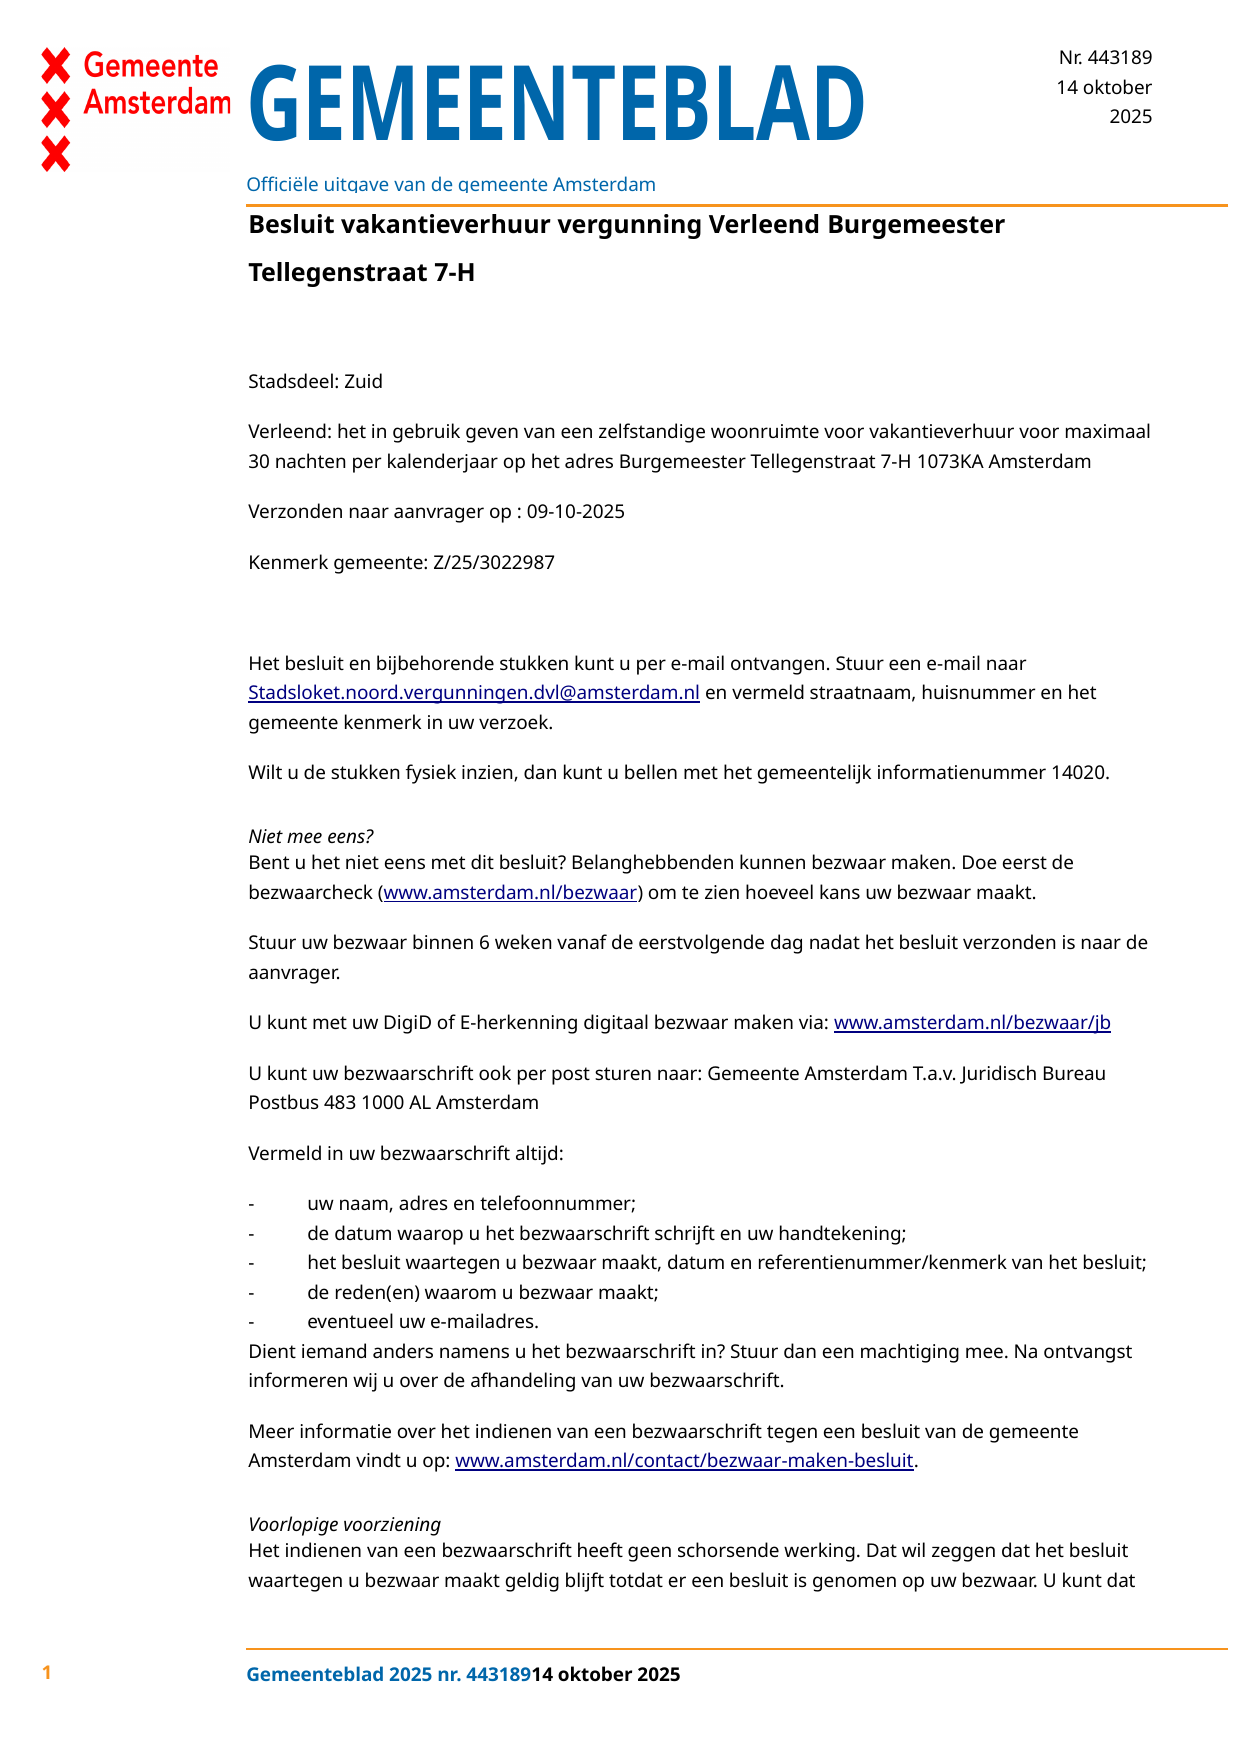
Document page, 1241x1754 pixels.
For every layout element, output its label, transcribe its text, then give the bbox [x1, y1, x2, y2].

text Verzonden naar aanvrager op : 09-10-2025 [248, 499, 1152, 524]
text U kunt uw bezwaarschrift ook per post sturen naar: Gemeente Amsterdam T.a.v. Juridisch Bureau Postbus 483 1000 AL Amsterdam [248, 1060, 1152, 1115]
text Stuur uw bezwaar binnen 6 weken vanaf de eerstvolgende dag nadat het besluit verzonden is naar de aanvrager. [248, 929, 1152, 984]
text Niet mee eens? [248, 823, 1152, 849]
text Het besluit en bijbehorende stukken kunt u per e-mail ontvangen. Stuur een e-mail naar Stadsloket.noord.vergunningen.dvl@amsterdam.nl en vermeld straatnaam, huisnummer en het gemeente kenmerk in uw verzoek. [248, 650, 1152, 735]
text Bent u het niet eens met dit besluit? Belanghebbenden kunnen bezwaar maken. Doe eerst de bezwaarcheck (www.amsterdam.nl/bezwaar) om te zien hoeveel kans uw bezwaar maakt. [248, 849, 1152, 904]
picture [41, 47, 231, 172]
text Meer informatie over het indienen van een bezwaarschrift tegen een besluit van de gemeente Amsterdam vindt u op: www.amsterdam.nl/contact/bezwaar-maken-besluit. [248, 1418, 1152, 1473]
text Besluit vakantieverhuur vergunning Verleend Burgemeester Tellegenstraat 7-H [248, 207, 1152, 288]
list uw naam, adres en telefoonnummer; [248, 1190, 1152, 1216]
list eventueel uw e-mailadres. [248, 1308, 1152, 1334]
text Het indienen van een bezwaarschrift heeft geen schorsende werking. Dat wil zeggen dat het besluit waartegen u bezwaar maakt geldig blijft totdat er een besluit is genomen op uw bezwaar. U kunt dat [248, 1537, 1152, 1593]
text Vermeld in uw bezwaarschrift altijd: [248, 1140, 1152, 1165]
list het besluit waartegen u bezwaar maakt, datum en referentienummer/kenmerk van het besluit; [248, 1249, 1152, 1275]
list de datum waarop u het bezwaarschrift schrijft en uw handtekening; [248, 1220, 1152, 1245]
text Dient iemand anders namens u het bezwaarschrift in? Stuur dan een machtiging mee. Na ontvangst informeren wij u over de afhandeling van uw bezwaarschrift. [248, 1338, 1152, 1393]
text Wilt u de stukken fysiek inzien, dan kunt u bellen met het gemeentelijk informatienummer 14020. [248, 759, 1152, 785]
text Stadsdeel: Zuid [248, 368, 1152, 394]
text Voorlopige voorziening [248, 1512, 1152, 1537]
text Verleend: het in gebruik geven van een zelfstandige woonruimte voor vakantieverhuur voor maximaal 30 nachten per kalenderjaar op het adres Burgemeester Tellegenstraat 7-H 1073KA Amsterdam [248, 419, 1152, 474]
text Kenmerk gemeente: Z/25/3022987 [248, 549, 1152, 575]
text U kunt met uw DigiD of E-herkenning digitaal bezwaar maken via: www.amsterdam.nl/bezwaar/jb [248, 1009, 1152, 1035]
list de reden(en) waarom u bezwaar maakt; [248, 1279, 1152, 1304]
